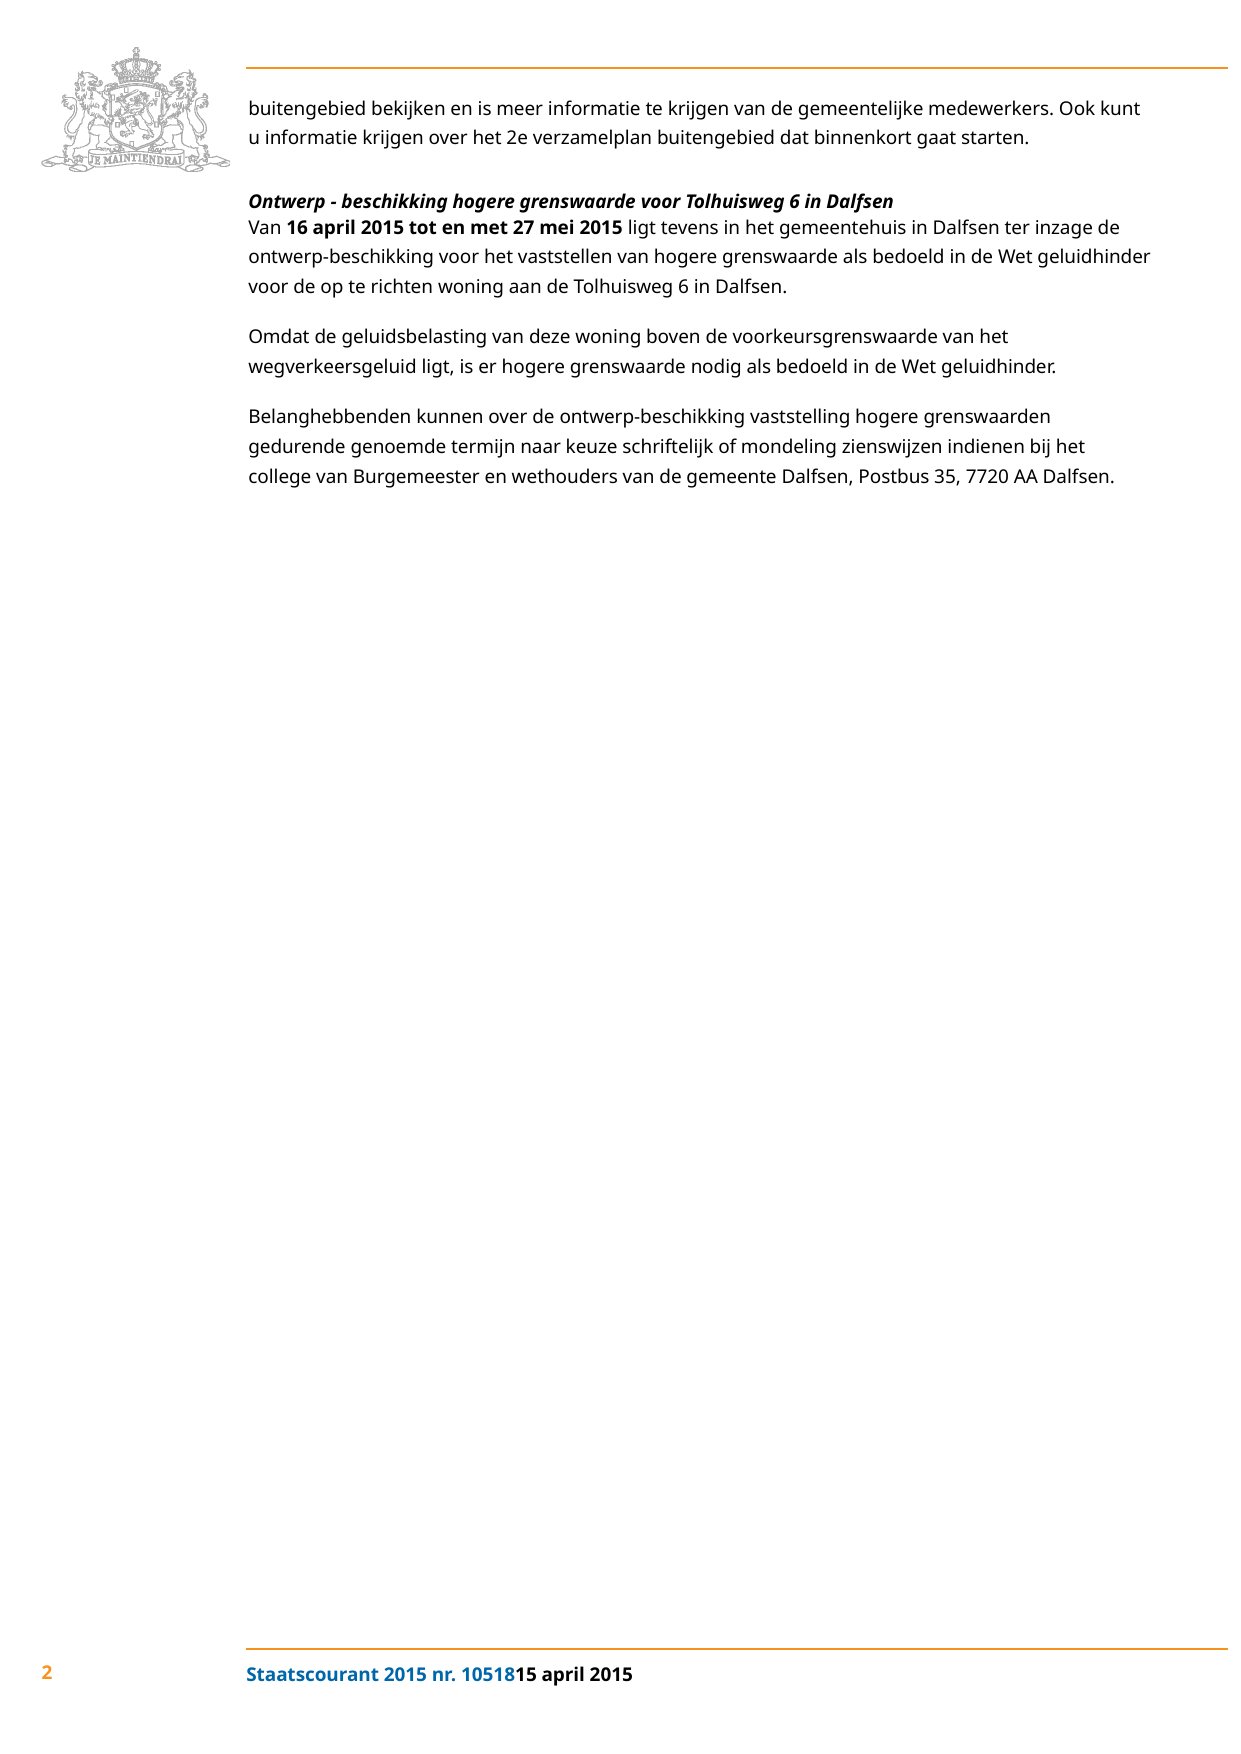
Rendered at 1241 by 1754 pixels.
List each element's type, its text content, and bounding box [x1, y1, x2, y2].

text Van 16 april 2015 tot en met 27 mei 2015 ligt tevens in het gemeentehuis in Dalfsen ter inzage de ontwerp-beschikking voor het vaststellen van hogere grenswaarde als bedoeld in de Wet geluidhinder voor de op te richten woning aan de Tolhuisweg 6 in Dalfsen. [248, 214, 1152, 299]
text Omdat de geluidsbelasting van deze woning boven de voorkeursgrenswaarde van het wegverkeersgeluid ligt, is er hogere grenswaarde nodig als bedoeld in de Wet geluidhinder. [248, 324, 1152, 379]
text Belanghebbenden kunnen over de ontwerp-beschikking vaststelling hogere grenswaarden gedurende genoemde termijn naar keuze schriftelijk of mondeling zienswijzen indienen bij het college van Burgemeester en wethouders van de gemeente Dalfsen, Postbus 35, 7720 AA Dalfsen. [248, 404, 1152, 488]
picture [41, 47, 231, 172]
text buitengebied bekijken en is meer informatie te krijgen van de gemeentelijke medewerkers. Ook kunt u informatie krijgen over het 2e verzamelplan buitengebied dat binnenkort gaat starten. [248, 95, 1152, 150]
text Ontwerp - beschikking hogere grenswaarde voor Tolhuisweg 6 in Dalfsen [248, 188, 1152, 214]
